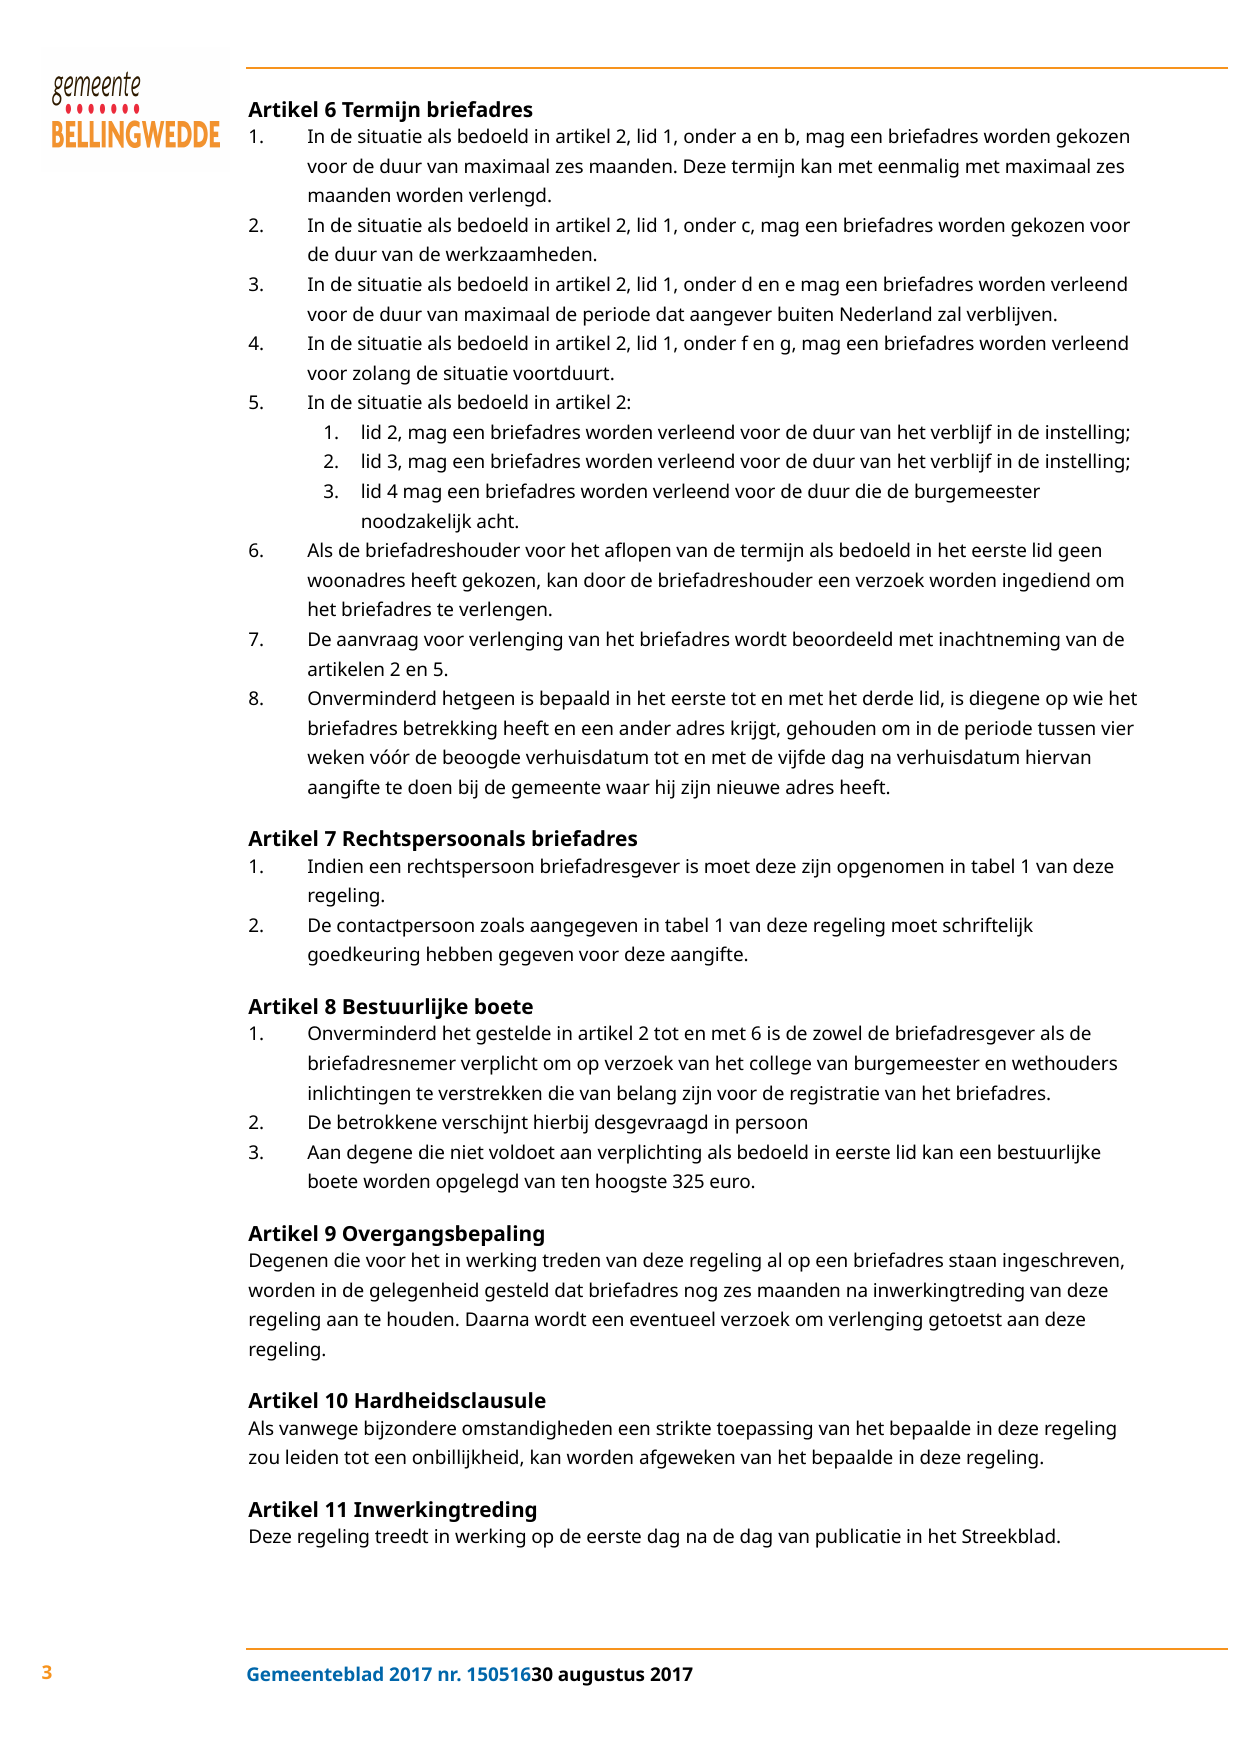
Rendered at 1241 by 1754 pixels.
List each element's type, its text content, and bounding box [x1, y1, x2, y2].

text Artikel 7 Rechtspersoonals briefadres [248, 824, 1152, 853]
list De betrokkene verschijnt hierbij desgevraagd in persoon [248, 1109, 1152, 1135]
picture [41, 47, 231, 172]
list De aanvraag voor verlenging van het briefadres wordt beoordeeld met inachtneming van de artikelen 2 en 5. [248, 626, 1152, 681]
text Als vanwege bijzondere omstandigheden een strikte toepassing van het bepaalde in deze regeling zou leiden tot een onbillijkheid, kan worden afgeweken van het bepaalde in deze regeling. [248, 1415, 1152, 1470]
list Onverminderd hetgeen is bepaald in het eerste tot en met het derde lid, is diegene op wie het briefadres betrekking heeft en een ander adres krijgt, gehouden om in de periode tussen vier weken vóór de beoogde verhuisdatum tot en met de vijfde dag na verhuisdatum hiervan aangifte te doen bij de gemeente waar hij zijn nieuwe adres heeft. [248, 685, 1152, 800]
list Aan degene die niet voldoet aan verplichting als bedoeld in eerste lid kan een bestuurlijke boete worden opgelegd van ten hoogste 325 euro. [248, 1139, 1152, 1194]
text Artikel 9 Overgangsbepaling [248, 1219, 1152, 1247]
list Als de briefadreshouder voor het aflopen van de termijn als bedoeld in het eerste lid geen woonadres heeft gekozen, kan door de briefadreshouder een verzoek worden ingediend om het briefadres te verlengen. [248, 537, 1152, 622]
list In de situatie als bedoeld in artikel 2: [248, 389, 1152, 415]
list In de situatie als bedoeld in artikel 2, lid 1, onder c, mag een briefadres worden gekozen voor de duur van de werkzaamheden. [248, 212, 1152, 267]
text Deze regeling treedt in werking op de eerste dag na de dag van publicatie in het Streekblad. [248, 1523, 1152, 1549]
list lid 2, mag een briefadres worden verleend voor de duur van het verblijf in de instelling; [323, 419, 1152, 445]
text Degenen die voor het in werking treden van deze regeling al op een briefadres staan ingeschreven, worden in de gelegenheid gesteld dat briefadres nog zes maanden na inwerkingtreding van deze regeling aan te houden. Daarna wordt een eventueel verzoek om verlenging getoetst aan deze regeling. [248, 1247, 1152, 1362]
list Indien een rechtspersoon briefadresgever is moet deze zijn opgenomen in tabel 1 van deze regeling. [248, 853, 1152, 908]
text Artikel 8 Bestuurlijke boete [248, 992, 1152, 1021]
text Artikel 11 Inwerkingtreding [248, 1495, 1152, 1523]
list De contactpersoon zoals aangegeven in tabel 1 van deze regeling moet schriftelijk goedkeuring hebben gegeven voor deze aangifte. [248, 912, 1152, 967]
text Artikel 6 Termijn briefadres [248, 95, 1152, 123]
list In de situatie als bedoeld in artikel 2, lid 1, onder f en g, mag een briefadres worden verleend voor zolang de situatie voortduurt. [248, 330, 1152, 386]
list lid 4 mag een briefadres worden verleend voor de duur die de burgemeester noodzakelijk acht. [323, 478, 1152, 533]
list In de situatie als bedoeld in artikel 2, lid 1, onder a en b, mag een briefadres worden gekozen voor de duur van maximaal zes maanden. Deze termijn kan met eenmalig met maximaal zes maanden worden verlengd. [248, 123, 1152, 208]
list lid 3, mag een briefadres worden verleend voor de duur van het verblijf in de instelling; [323, 449, 1152, 474]
text Artikel 10 Hardheidsclausule [248, 1386, 1152, 1415]
list Onverminderd het gestelde in artikel 2 tot en met 6 is de zowel de briefadresgever als de briefadresnemer verplicht om op verzoek van het college van burgemeester en wethouders inlichtingen te verstrekken die van belang zijn voor de registratie van het briefadres. [248, 1021, 1152, 1105]
list In de situatie als bedoeld in artikel 2, lid 1, onder d en e mag een briefadres worden verleend voor de duur van maximaal de periode dat aangever buiten Nederland zal verblijven. [248, 271, 1152, 326]
